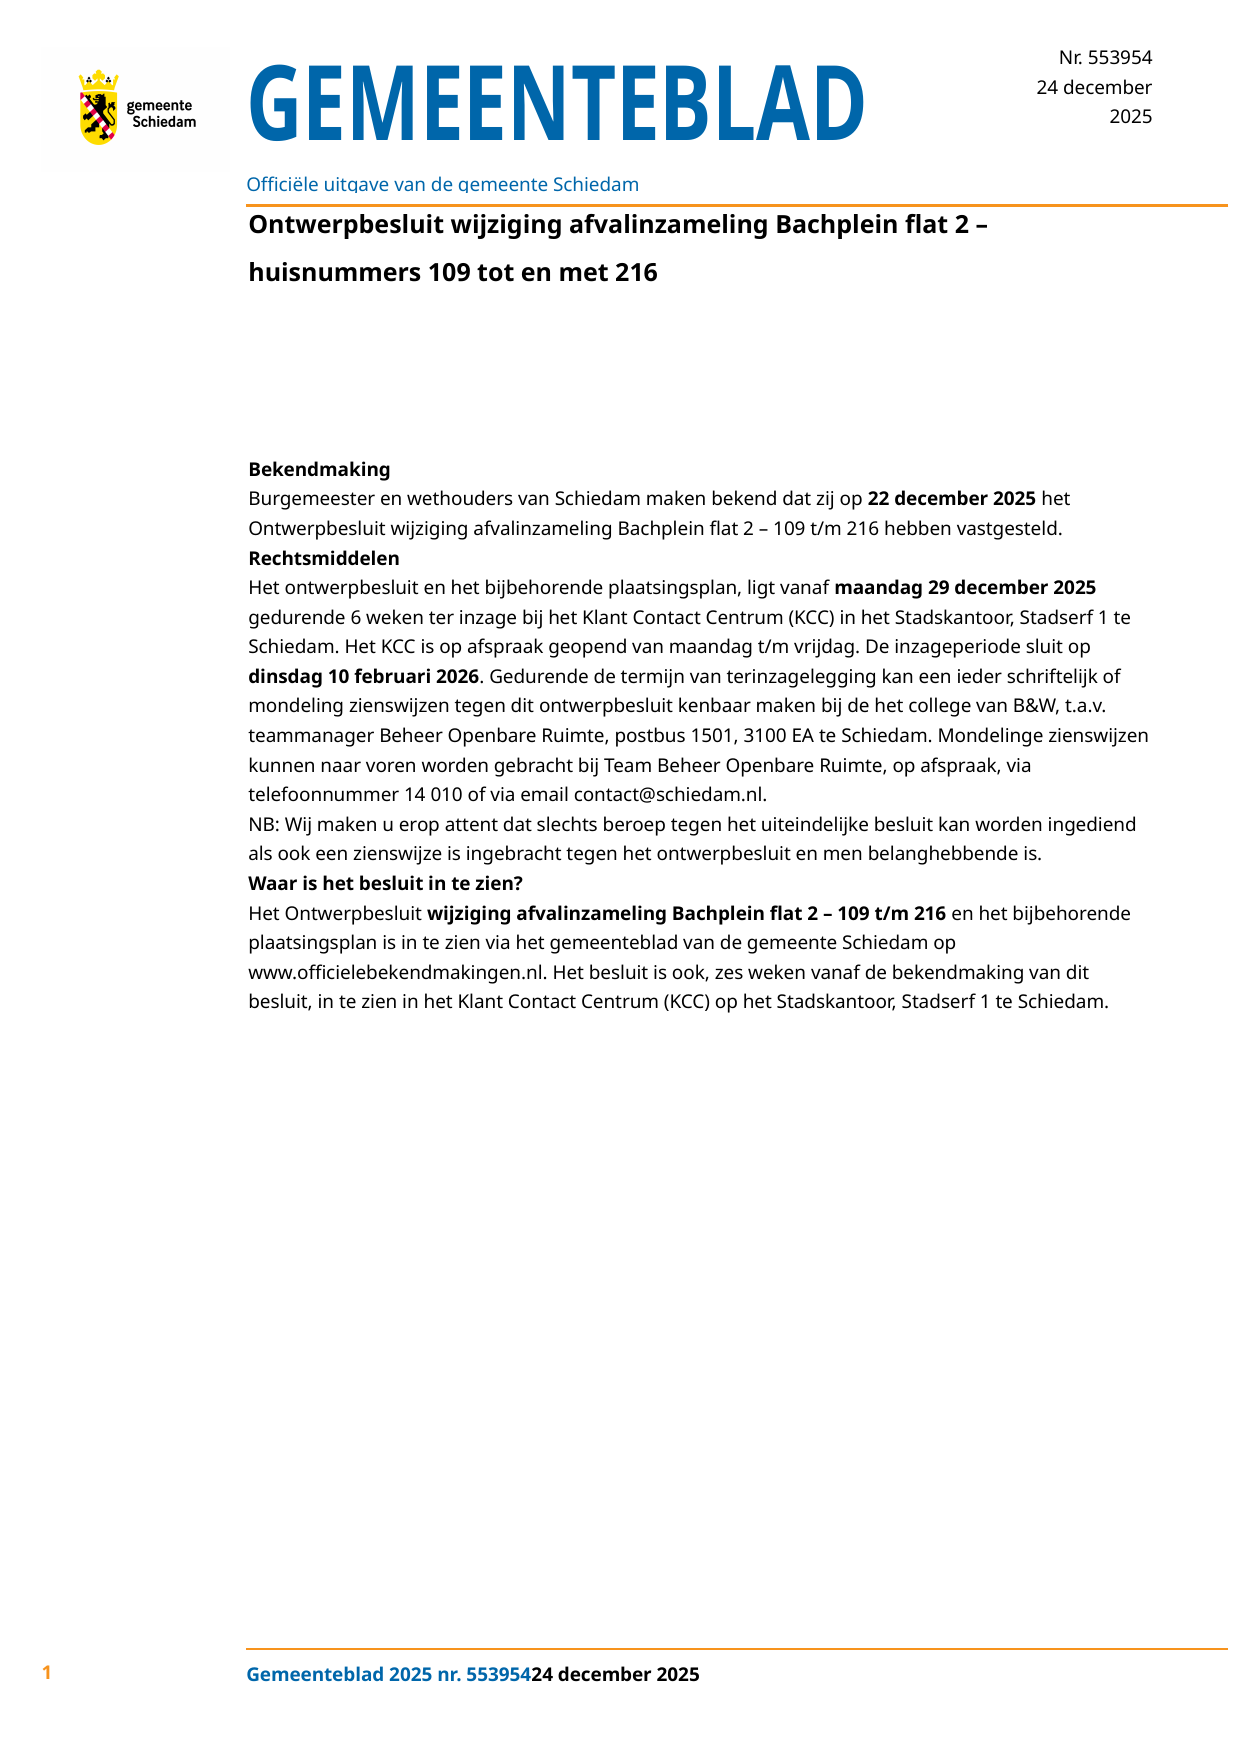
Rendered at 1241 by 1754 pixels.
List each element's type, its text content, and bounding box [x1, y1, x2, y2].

text Bekendmaking [248, 456, 1152, 482]
text Burgemeester en wethouders van Schiedam maken bekend dat zij op 22 december 2025 het Ontwerpbesluit wijziging afvalinzameling Bachplein flat 2 – 109 t/m 216 hebben vastgesteld. [248, 486, 1152, 541]
text Het ontwerpbesluit en het bijbehorende plaatsingsplan, ligt vanaf maandag 29 december 2025 gedurende 6 weken ter inzage bij het Klant Contact Centrum (KCC) in het Stadskantoor, Stadserf 1 te Schiedam. Het KCC is op afspraak geopend van maandag t/m vrijdag. De inzageperiode sluit op dinsdag 10 februari 2026. Gedurende de termijn van terinzagelegging kan een ieder schriftelijk of mondeling zienswijzen tegen dit ontwerpbesluit kenbaar maken bij de het college van B&W, t.a.v. teammanager Beheer Openbare Ruimte, postbus 1501, 3100 EA te Schiedam. Mondelinge zienswijzen kunnen naar voren worden gebracht bij Team Beheer Openbare Ruimte, op afspraak, via telefoonnummer 14 010 of via email contact@schiedam.nl. [248, 574, 1152, 807]
text Rechtsmiddelen [248, 545, 1152, 570]
text NB: Wij maken u erop attent dat slechts beroep tegen het uiteindelijke besluit kan worden ingediend als ook een zienswijze is ingebracht tegen het ontwerpbesluit en men belanghebbende is. [248, 811, 1152, 866]
text Ontwerpbesluit wijziging afvalinzameling Bachplein flat 2 – huisnummers 109 tot en met 216 [248, 207, 1152, 288]
text Waar is het besluit in te zien? [248, 870, 1152, 896]
text Het Ontwerpbesluit wijziging afvalinzameling Bachplein flat 2 – 109 t/m 216 en het bijbehorende plaatsingsplan is in te zien via het gemeenteblad van de gemeente Schiedam op www.officielebekendmakingen.nl. Het besluit is ook, zes weken vanaf de bekendmaking van dit besluit, in te zien in het Klant Contact Centrum (KCC) op het Stadskantoor, Stadserf 1 te Schiedam. [248, 900, 1152, 1014]
picture [41, 47, 231, 172]
